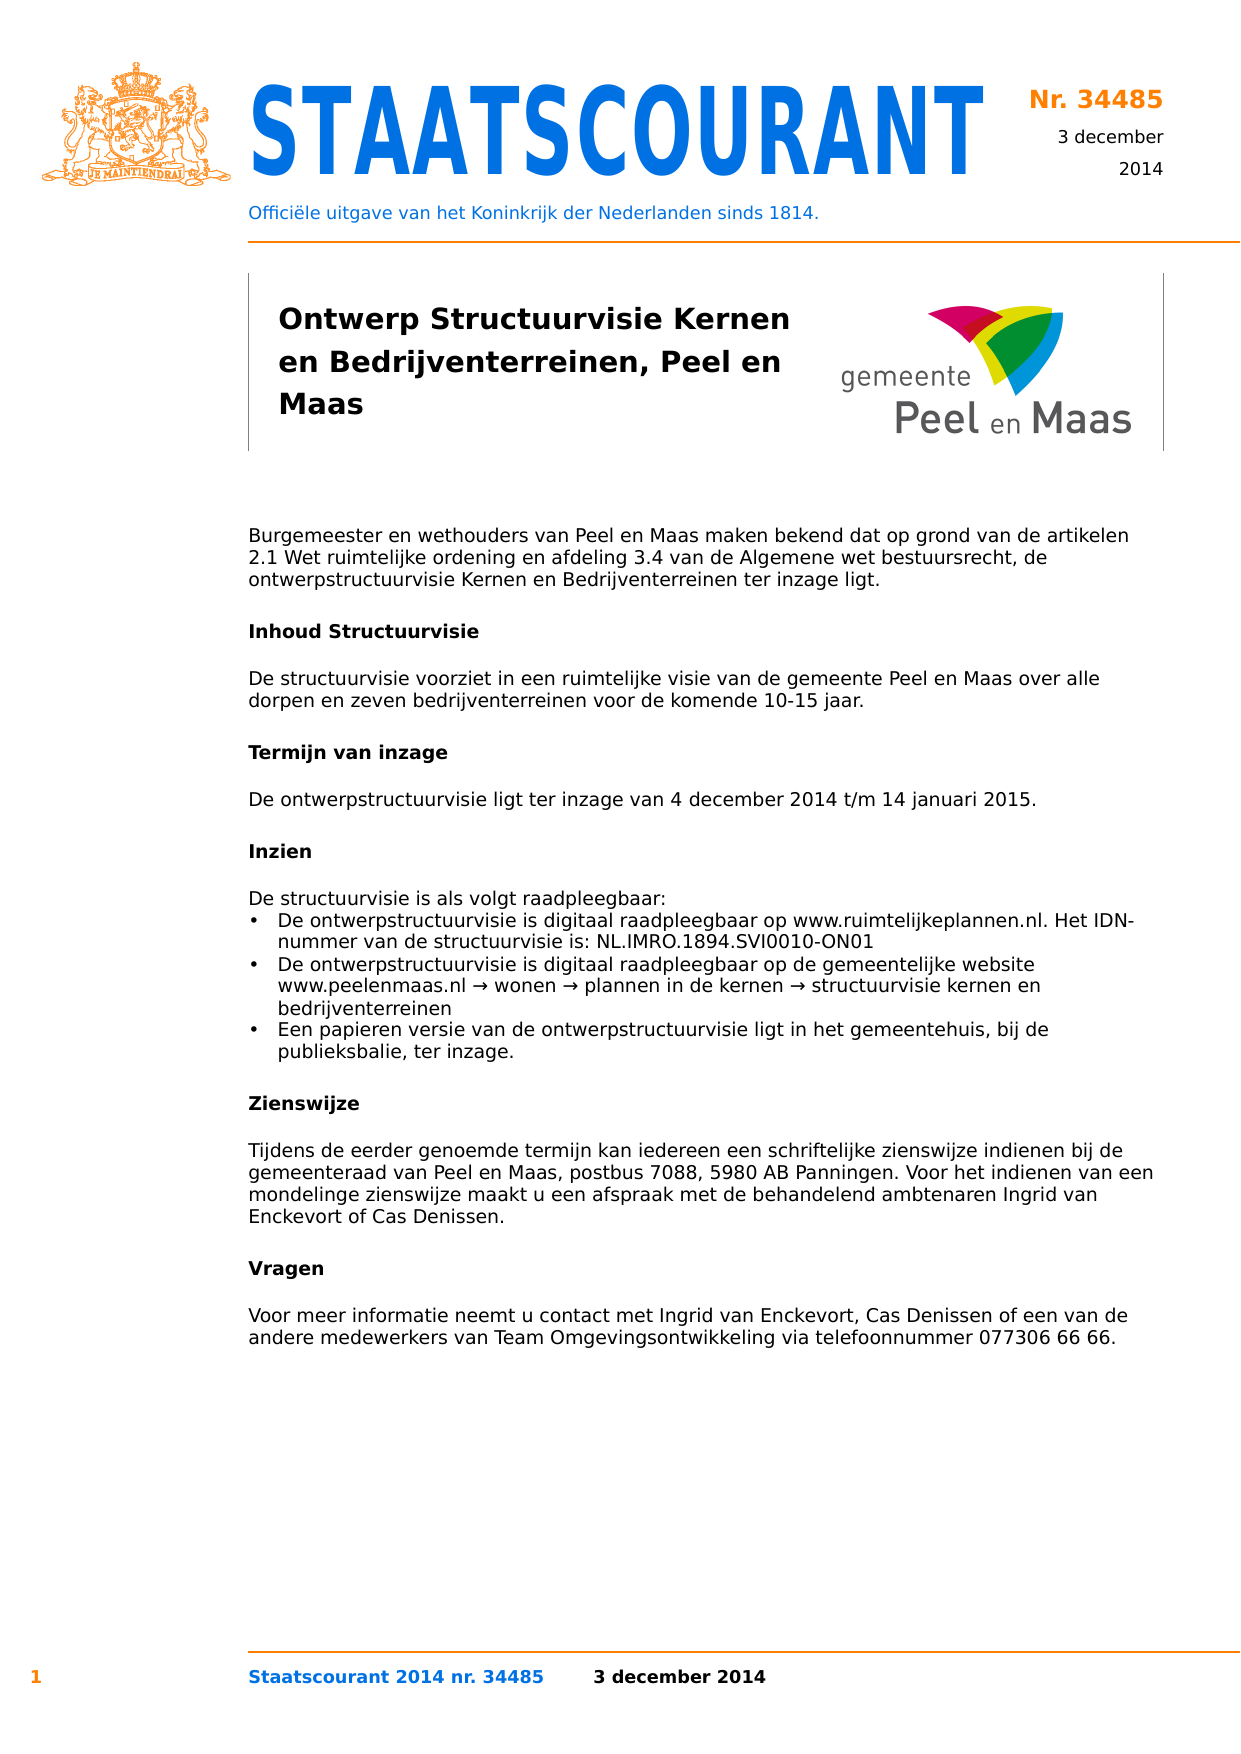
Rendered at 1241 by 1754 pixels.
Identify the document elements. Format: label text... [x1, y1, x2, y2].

text Voor meer informatie neemt u contact met Ingrid van Enckevort, Cas Denissen of een van de andere medewerkers van Team Omgevingsontwikkeling via telefoonnummer 077306 66 66. [248, 1305, 1163, 1349]
table_cell 2014 [998, 153, 1240, 203]
table_header [25, 62, 248, 241]
text De structuurvisie voorziet in een ruimtelijke visie van de gemeente Peel en Maas over alle dorpen en zeven bedrijventerreinen voor de komende 10-15 jaar. [248, 668, 1163, 712]
text • De ontwerpstructuurvisie is digitaal raadpleegbaar op de gemeentelijke website www.peelenmaas.nl → wonen → plannen in de kernen → structuurvisie kernen en bedrijventerreinen [248, 953, 1163, 1019]
table_cell Officiële uitgave van het Koninkrijk der Nederlanden sinds 1814. [248, 203, 1240, 241]
text • Een papieren versie van de ontwerpstructuurvisie ligt in het gemeentehuis, bij de publieksbalie, ter inzage. [248, 1019, 1163, 1063]
picture [41, 62, 231, 186]
table_cell 3 december [998, 121, 1240, 153]
picture [838, 302, 1134, 439]
subtitle Inzien [248, 841, 1163, 862]
text Burgemeester en wethouders van Peel en Maas maken bekend dat op grond van de artikelen 2.1 Wet ruimtelijke ordening en afdeling 3.4 van de Algemene wet bestuursrecht, de ontwerpstructuurvisie Kernen en Bedrijventerreinen ter inzage ligt. [248, 525, 1163, 591]
table_header Nr. 34485 [998, 62, 1240, 121]
subtitle Ontwerp Structuurvisie Kernen en Bedrijventerreinen, Peel en Maas [249, 273, 1163, 451]
subtitle Zienswijze [248, 1093, 1163, 1115]
text Tijdens de eerder genoemde termijn kan iedereen een schriftelijke zienswijze indienen bij de gemeenteraad van Peel en Maas, postbus 7088, 5980 AB Panningen. Voor het indienen van een mondelinge zienswijze maakt u een afspraak met de behandelend ambtenaren Ingrid van Enckevort of Cas Denissen. [248, 1140, 1163, 1228]
text De structuurvisie is als volgt raadpleegbaar: [248, 887, 1163, 909]
text De ontwerpstructuurvisie ligt ter inzage van 4 december 2014 t/m 14 januari 2015. [248, 788, 1163, 811]
text • De ontwerpstructuurvisie is digitaal raadpleegbaar op www.ruimtelijkeplannen.nl. Het IDN-nummer van de structuurvisie is: NL.IMRO.1894.SVI0010-ON01 [248, 909, 1163, 953]
subtitle Vragen [248, 1258, 1163, 1280]
subtitle Termijn van inzage [248, 742, 1163, 763]
subtitle Inhoud Structuurvisie [248, 621, 1163, 643]
table_header STAATSCOURANT [248, 62, 998, 203]
